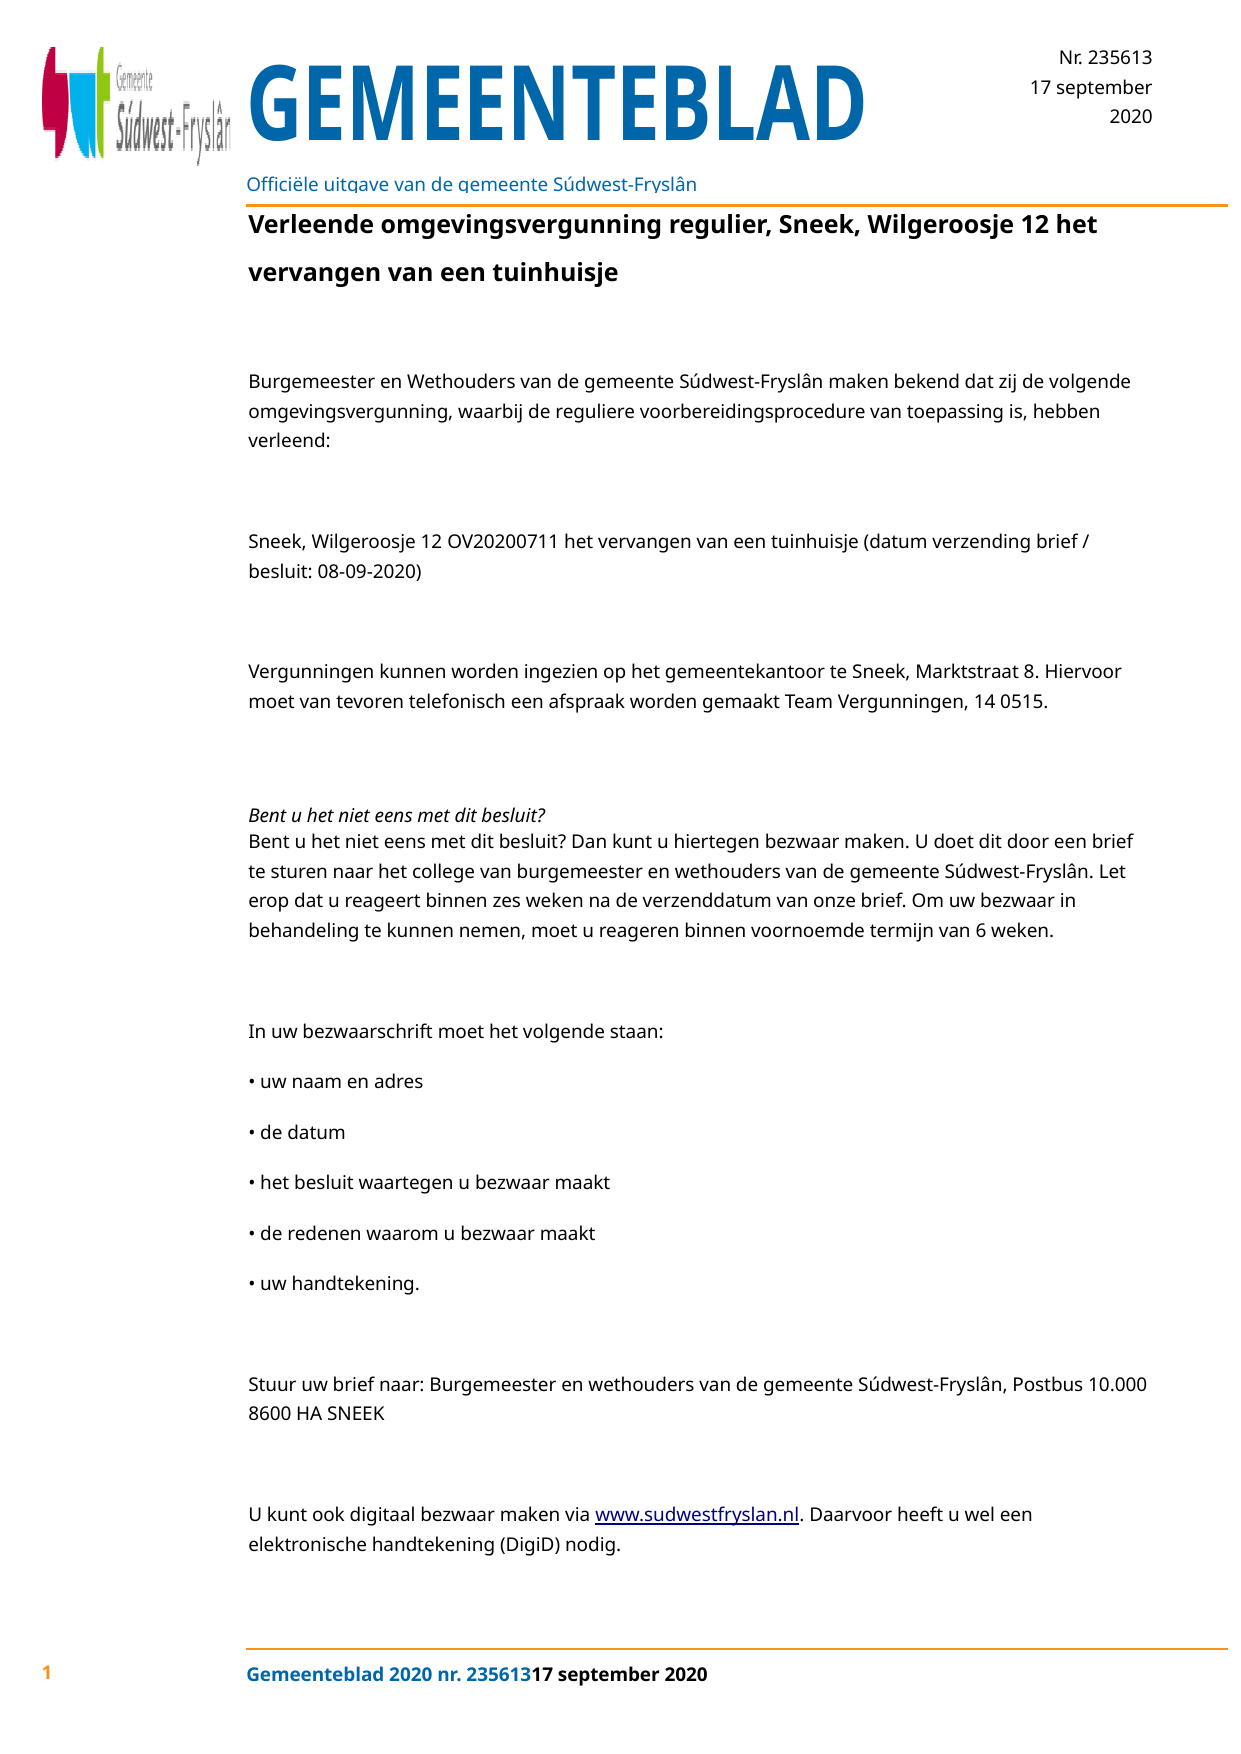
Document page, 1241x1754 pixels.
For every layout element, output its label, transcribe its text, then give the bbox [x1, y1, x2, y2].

picture [41, 47, 231, 172]
text Bent u het niet eens met dit besluit? Dan kunt u hiertegen bezwaar maken. U doet dit door een brief te sturen naar het college van burgemeester en wethouders van de gemeente Súdwest-Fryslân. Let erop dat u reageert binnen zes weken na de verzenddatum van onze brief. Om uw bezwaar in behandeling te kunnen nemen, moet u reageren binnen voornoemde termijn van 6 weken. [248, 828, 1152, 943]
text Verleende omgevingsvergunning regulier, Sneek, Wilgeroosje 12 het vervangen van een tuinhuisje [248, 207, 1152, 288]
text Sneek, Wilgeroosje 12 OV20200711 het vervangen van een tuinhuisje (datum verzending brief / besluit: 08-09-2020) [248, 528, 1152, 584]
text Vergunningen kunnen worden ingezien op het gemeentekantoor te Sneek, Marktstraat 8. Hiervoor moet van tevoren telefonisch een afspraak worden gemaakt Team Vergunningen, 14 0515. [248, 659, 1152, 714]
text • uw naam en adres [248, 1068, 1152, 1094]
text U kunt ook digitaal bezwaar maken via www.sudwestfryslan.nl. Daarvoor heeft u wel een elektronische handtekening (DigiD) nodig. [248, 1501, 1152, 1557]
text In uw bezwaarschrift moet het volgende staan: [248, 1018, 1152, 1044]
text • uw handtekening. [248, 1270, 1152, 1296]
text Bent u het niet eens met dit besluit? [248, 803, 1152, 828]
text • de redenen waarom u bezwaar maakt [248, 1220, 1152, 1245]
text • het besluit waartegen u bezwaar maakt [248, 1169, 1152, 1195]
text Burgemeester en Wethouders van de gemeente Súdwest-Fryslân maken bekend dat zij de volgende omgevingsvergunning, waarbij de reguliere voorbereidingsprocedure van toepassing is, hebben verleend: [248, 368, 1152, 453]
text • de datum [248, 1119, 1152, 1144]
text Stuur uw brief naar: Burgemeester en wethouders van de gemeente Súdwest-Fryslân, Postbus 10.000 8600 HA SNEEK [248, 1371, 1152, 1426]
